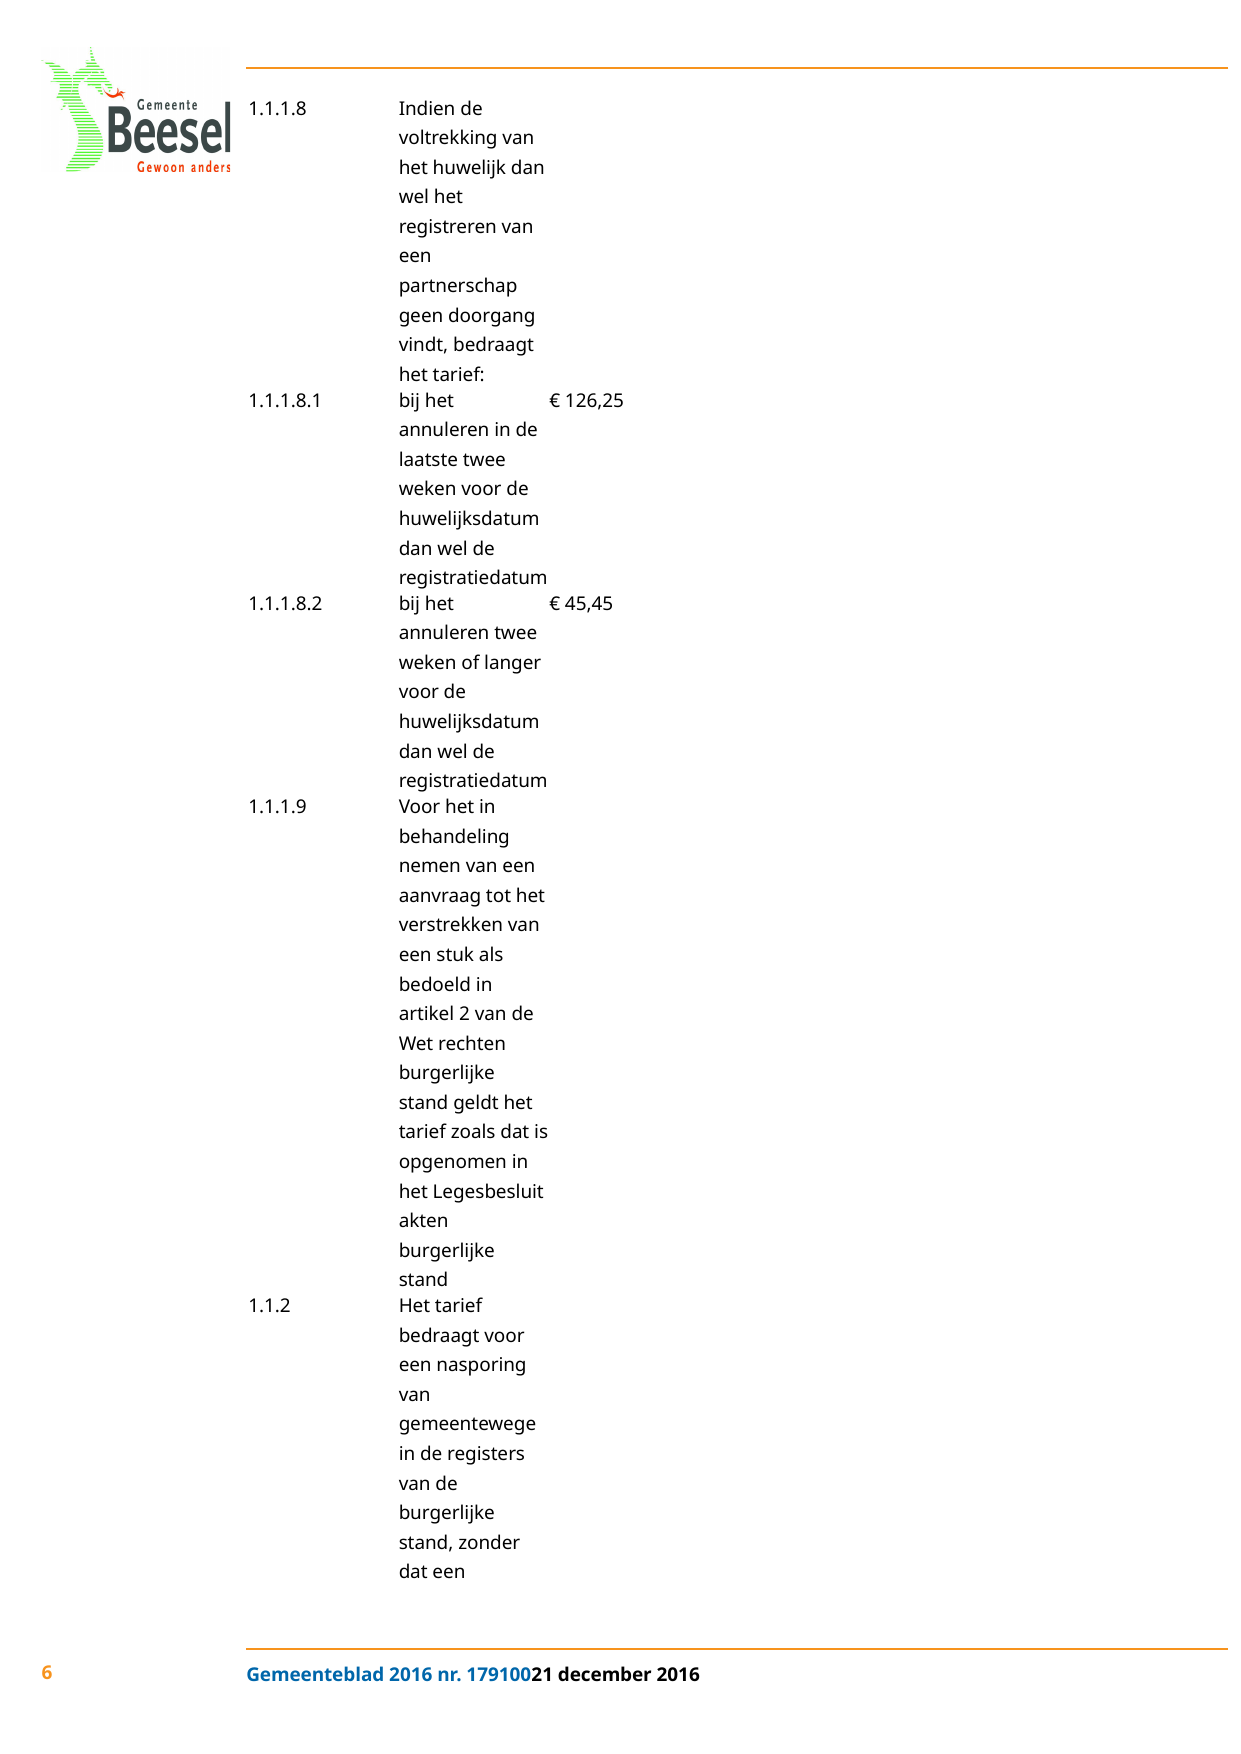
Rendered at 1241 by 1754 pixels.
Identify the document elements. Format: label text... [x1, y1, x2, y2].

table_cell bij het annuleren twee weken of langer voor de huwelijksdatum dan wel de registratiedatum [399, 590, 549, 793]
table_cell bij het annuleren in de laatste twee weken voor de huwelijksdatum dan wel de registratiedatum [399, 387, 549, 590]
table_cell Voor het in behandeling nemen van een aanvraag tot het verstrekken van een stuk als bedoeld in artikel 2 van de Wet rechten burgerlijke stand geldt het tarief zoals dat is opgenomen in het Legesbesluit akten burgerlijke stand [399, 793, 549, 1292]
table_cell Het tarief bedraagt voor een nasporing van gemeentewege in de registers van de burgerlijke stand, zonder dat een [399, 1292, 549, 1584]
table_cell 1.1.1.9 [248, 793, 398, 1292]
picture [41, 47, 231, 172]
table_cell Indien de voltrekking van het huwelijk dan wel het registreren van een partnerschap geen doorgang vindt, bedraagt het tarief: [399, 95, 549, 387]
table_cell 1.1.2 [248, 1292, 398, 1584]
table_cell [549, 1292, 700, 1584]
table_cell 1.1.1.8 [248, 95, 398, 387]
table_cell [549, 793, 700, 1292]
table_cell [549, 95, 700, 387]
table_cell € 45,45 [549, 590, 700, 793]
table_cell 1.1.1.8.2 [248, 590, 398, 793]
table_cell € 126,25 [549, 387, 700, 590]
table_cell 1.1.1.8.1 [248, 387, 398, 590]
